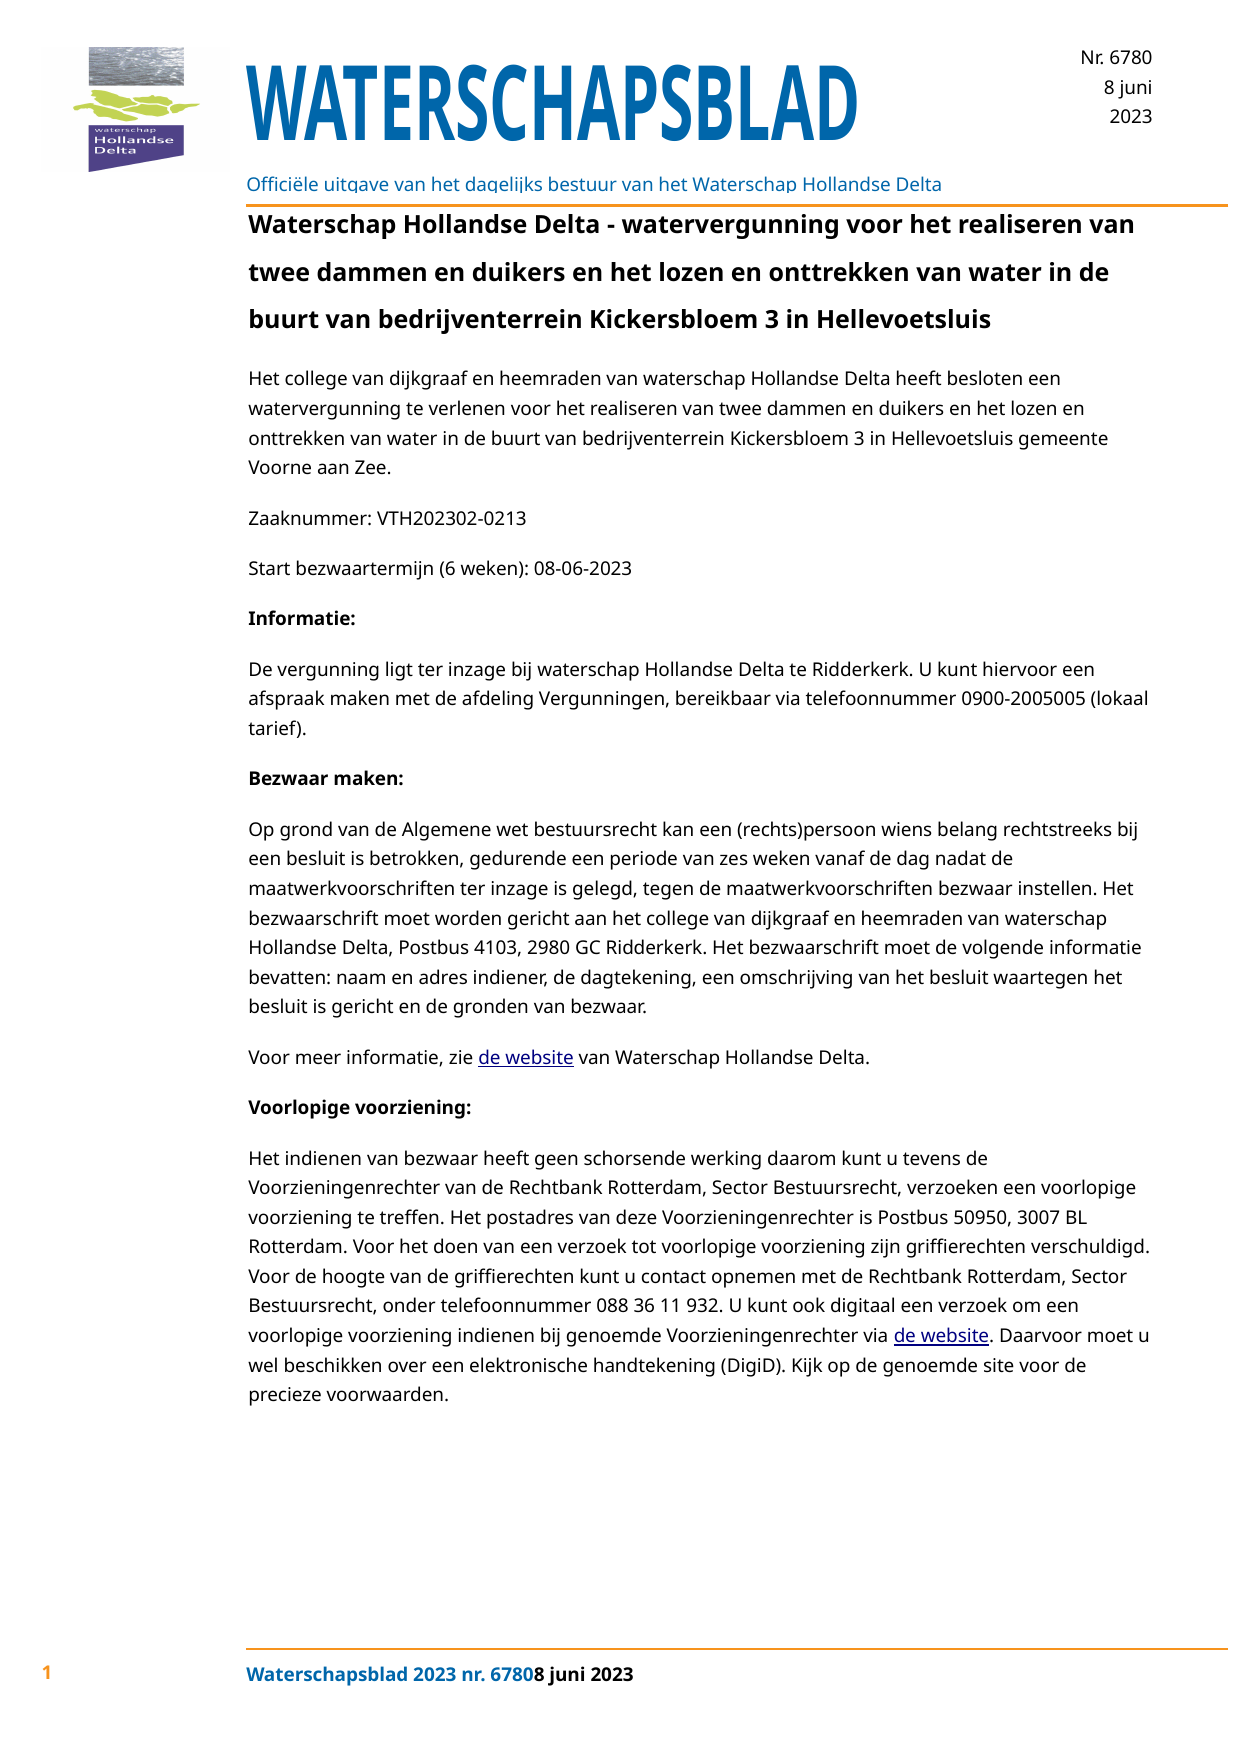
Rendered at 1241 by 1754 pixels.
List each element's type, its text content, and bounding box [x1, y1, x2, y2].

text Informatie: [248, 606, 1152, 631]
text Bezwaar maken: [248, 766, 1152, 791]
picture [41, 47, 231, 172]
text Het indienen van bezwaar heeft geen schorsende werking daarom kunt u tevens de Voorzieningenrechter van de Rechtbank Rotterdam, Sector Bestuursrecht, verzoeken een voorlopige voorziening te treffen. Het postadres van deze Voorzieningenrechter is Postbus 50950, 3007 BL Rotterdam. Voor het doen van een verzoek tot voorlopige voorziening zijn griffierechten verschuldigd. Voor de hoogte van de griffierechten kunt u contact opnemen met de Rechtbank Rotterdam, Sector Bestuursrecht, onder telefoonnummer 088 36 11 932. U kunt ook digitaal een verzoek om een voorlopige voorziening indienen bij genoemde Voorzieningenrechter via de website. Daarvoor moet u wel beschikken over een elektronische handtekening (DigiD). Kijk op de genoemde site voor de precieze voorwaarden. [248, 1145, 1152, 1407]
text De vergunning ligt ter inzage bij waterschap Hollandse Delta te Ridderkerk. U kunt hiervoor een afspraak maken met de afdeling Vergunningen, bereikbaar via telefoonnummer 0900-2005005 (lokaal tarief). [248, 656, 1152, 741]
text Het college van dijkgraaf en heemraden van waterschap Hollandse Delta heeft besloten een watervergunning te verlenen voor het realiseren van twee dammen en duikers en het lozen en onttrekken van water in de buurt van bedrijventerrein Kickersbloem 3 in Hellevoetsluis gemeente Voorne aan Zee. [248, 366, 1152, 480]
text Start bezwaartermijn (6 weken): 08-06-2023 [248, 555, 1152, 581]
text Op grond van de Algemene wet bestuursrecht kan een (rechts)persoon wiens belang rechtstreeks bij een besluit is betrokken, gedurende een periode van zes weken vanaf de dag nadat de maatwerkvoorschriften ter inzage is gelegd, tegen de maatwerkvoorschriften bezwaar instellen. Het bezwaarschrift moet worden gericht aan het college van dijkgraaf en heemraden van waterschap Hollandse Delta, Postbus 4103, 2980 GC Ridderkerk. Het bezwaarschrift moet de volgende informatie bevatten: naam en adres indiener, de dagtekening, een omschrijving van het besluit waartegen het besluit is gericht en de gronden van bezwaar. [248, 816, 1152, 1019]
text Voor meer informatie, zie de website van Waterschap Hollandse Delta. [248, 1044, 1152, 1069]
text Zaaknummer: VTH202302-0213 [248, 505, 1152, 530]
text Voorlopige voorziening: [248, 1094, 1152, 1120]
text Waterschap Hollandse Delta - watervergunning voor het realiseren van twee dammen en duikers en het lozen en onttrekken van water in de buurt van bedrijventerrein Kickersbloem 3 in Hellevoetsluis [248, 207, 1152, 336]
